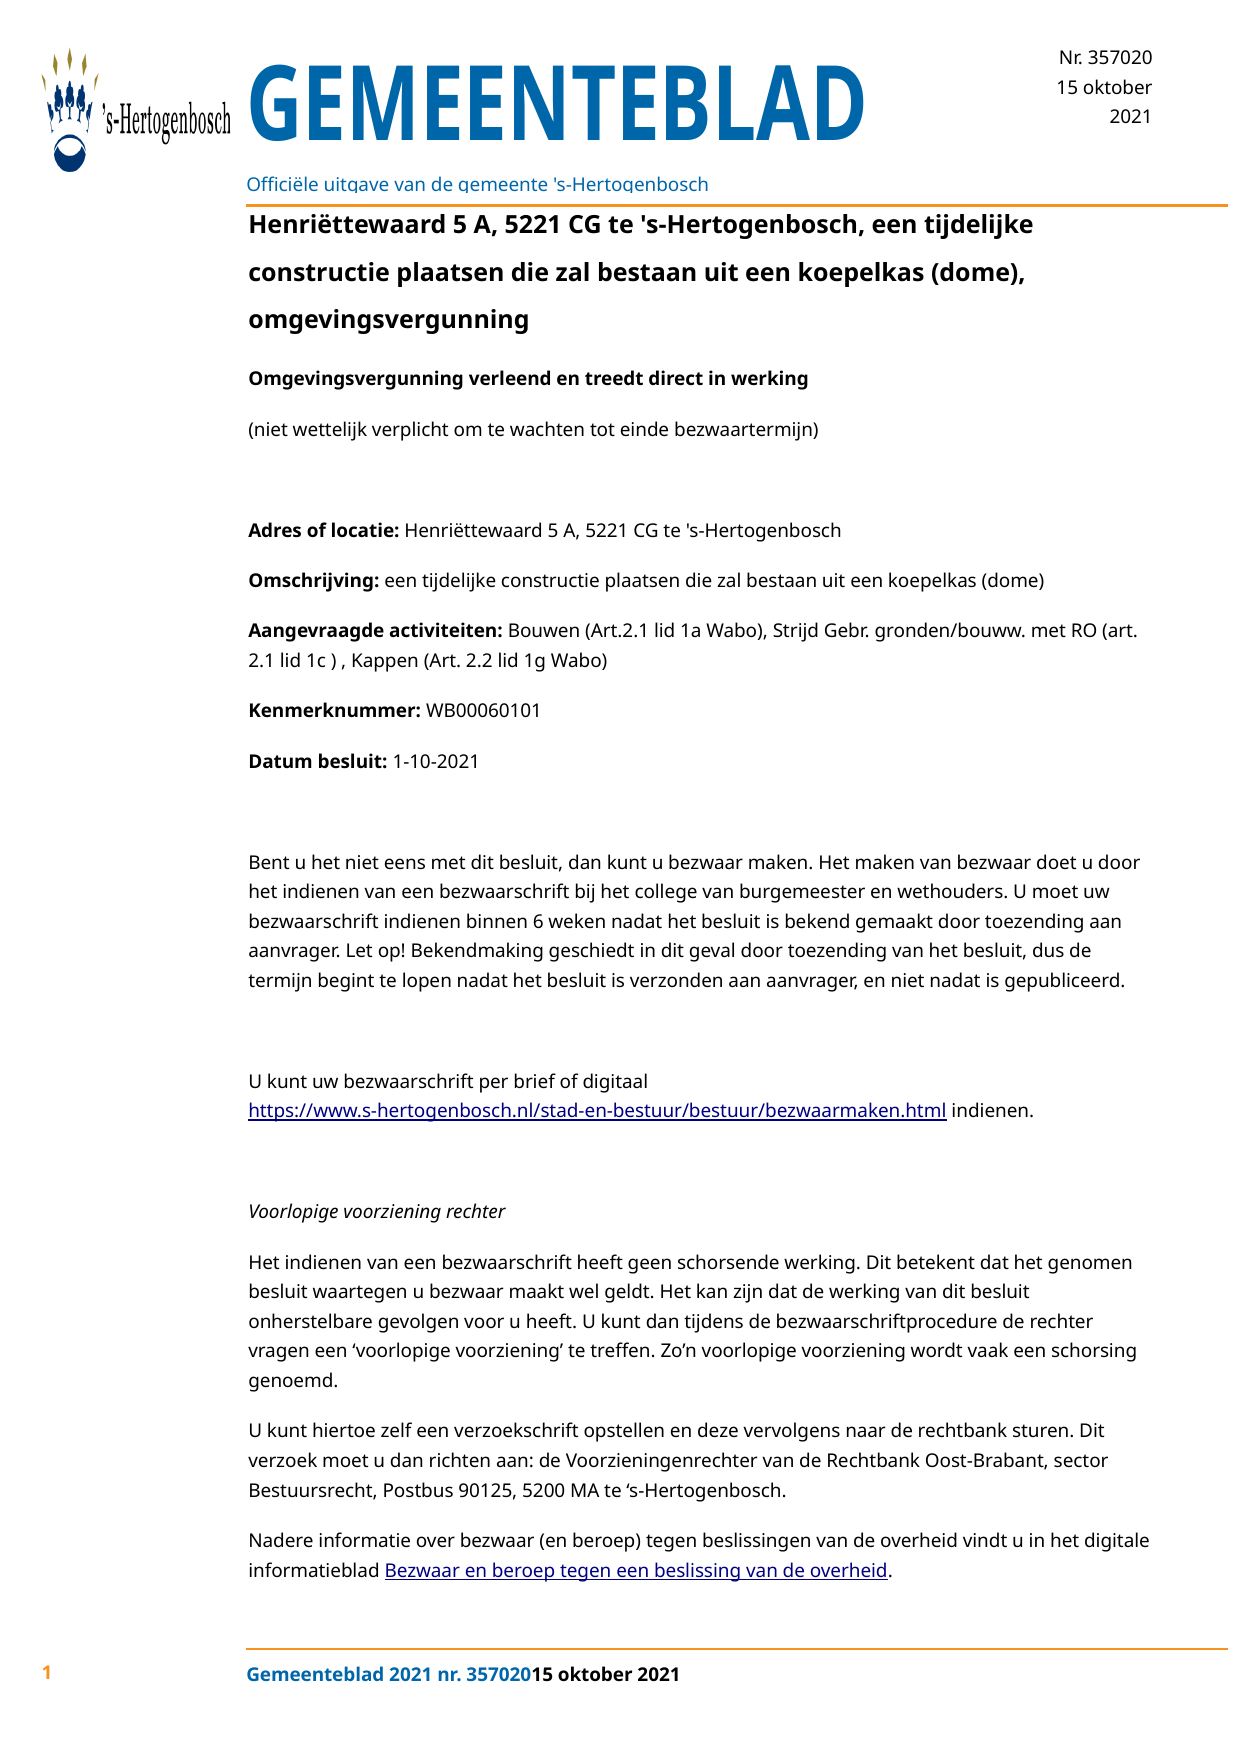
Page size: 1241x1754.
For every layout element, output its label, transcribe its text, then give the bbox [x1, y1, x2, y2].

text Omgevingsvergunning verleend en treedt direct in werking [248, 366, 1152, 391]
text Aangevraagde activiteiten: Bouwen (Art.2.1 lid 1a Wabo), Strijd Gebr. gronden/bouww. met RO (art. 2.1 lid 1c ) , Kappen (Art. 2.2 lid 1g Wabo) [248, 618, 1152, 673]
text Omschrijving: een tijdelijke constructie plaatsen die zal bestaan uit een koepelkas (dome) [248, 567, 1152, 593]
text U kunt hiertoe zelf een verzoekschrift opstellen en deze vervolgens naar de rechtbank sturen. Dit verzoek moet u dan richten aan: de Voorzieningenrechter van de Rechtbank Oost-Brabant, sector Bestuursrecht, Postbus 90125, 5200 MA te ‘s-Hertogenbosch. [248, 1418, 1152, 1502]
picture [41, 47, 231, 172]
text Adres of locatie: Henriëttewaard 5 A, 5221 CG te 's-Hertogenbosch [248, 517, 1152, 542]
text Henriëttewaard 5 A, 5221 CG te 's-Hertogenbosch, een tijdelijke constructie plaatsen die zal bestaan uit een koepelkas (dome), omgevingsvergunning [248, 207, 1152, 336]
text (niet wettelijk verplicht om te wachten tot einde bezwaartermijn) [248, 416, 1152, 442]
text U kunt uw bezwaarschrift per brief of digitaal https://www.s-hertogenbosch.nl/stad-en-bestuur/bestuur/bezwaarmaken.html indienen. [248, 1068, 1152, 1123]
text Nadere informatie over bezwaar (en beroep) tegen beslissingen van de overheid vindt u in het digitale informatieblad Bezwaar en beroep tegen een beslissing van de overheid. [248, 1527, 1152, 1582]
text Voorlopige voorziening rechter [248, 1198, 1152, 1224]
text Datum besluit: 1-10-2021 [248, 748, 1152, 774]
text Bent u het niet eens met dit besluit, dan kunt u bezwaar maken. Het maken van bezwaar doet u door het indienen van een bezwaarschrift bij het college van burgemeester en wethouders. U moet uw bezwaarschrift indienen binnen 6 weken nadat het besluit is bekend gemaakt door toezending aan aanvrager. Let op! Bekendmaking geschiedt in dit geval door toezending van het besluit, dus de termijn begint te lopen nadat het besluit is verzonden aan aanvrager, en niet nadat is gepubliceerd. [248, 849, 1152, 993]
text Kenmerknummer: WB00060101 [248, 698, 1152, 723]
text Het indienen van een bezwaarschrift heeft geen schorsende werking. Dit betekent dat het genomen besluit waartegen u bezwaar maakt wel geldt. Het kan zijn dat de werking van dit besluit onherstelbare gevolgen voor u heeft. U kunt dan tijdens de bezwaarschriftprocedure de rechter vragen een ‘voorlopige voorziening’ te treffen. Zo’n voorlopige voorziening wordt vaak een schorsing genoemd. [248, 1249, 1152, 1393]
